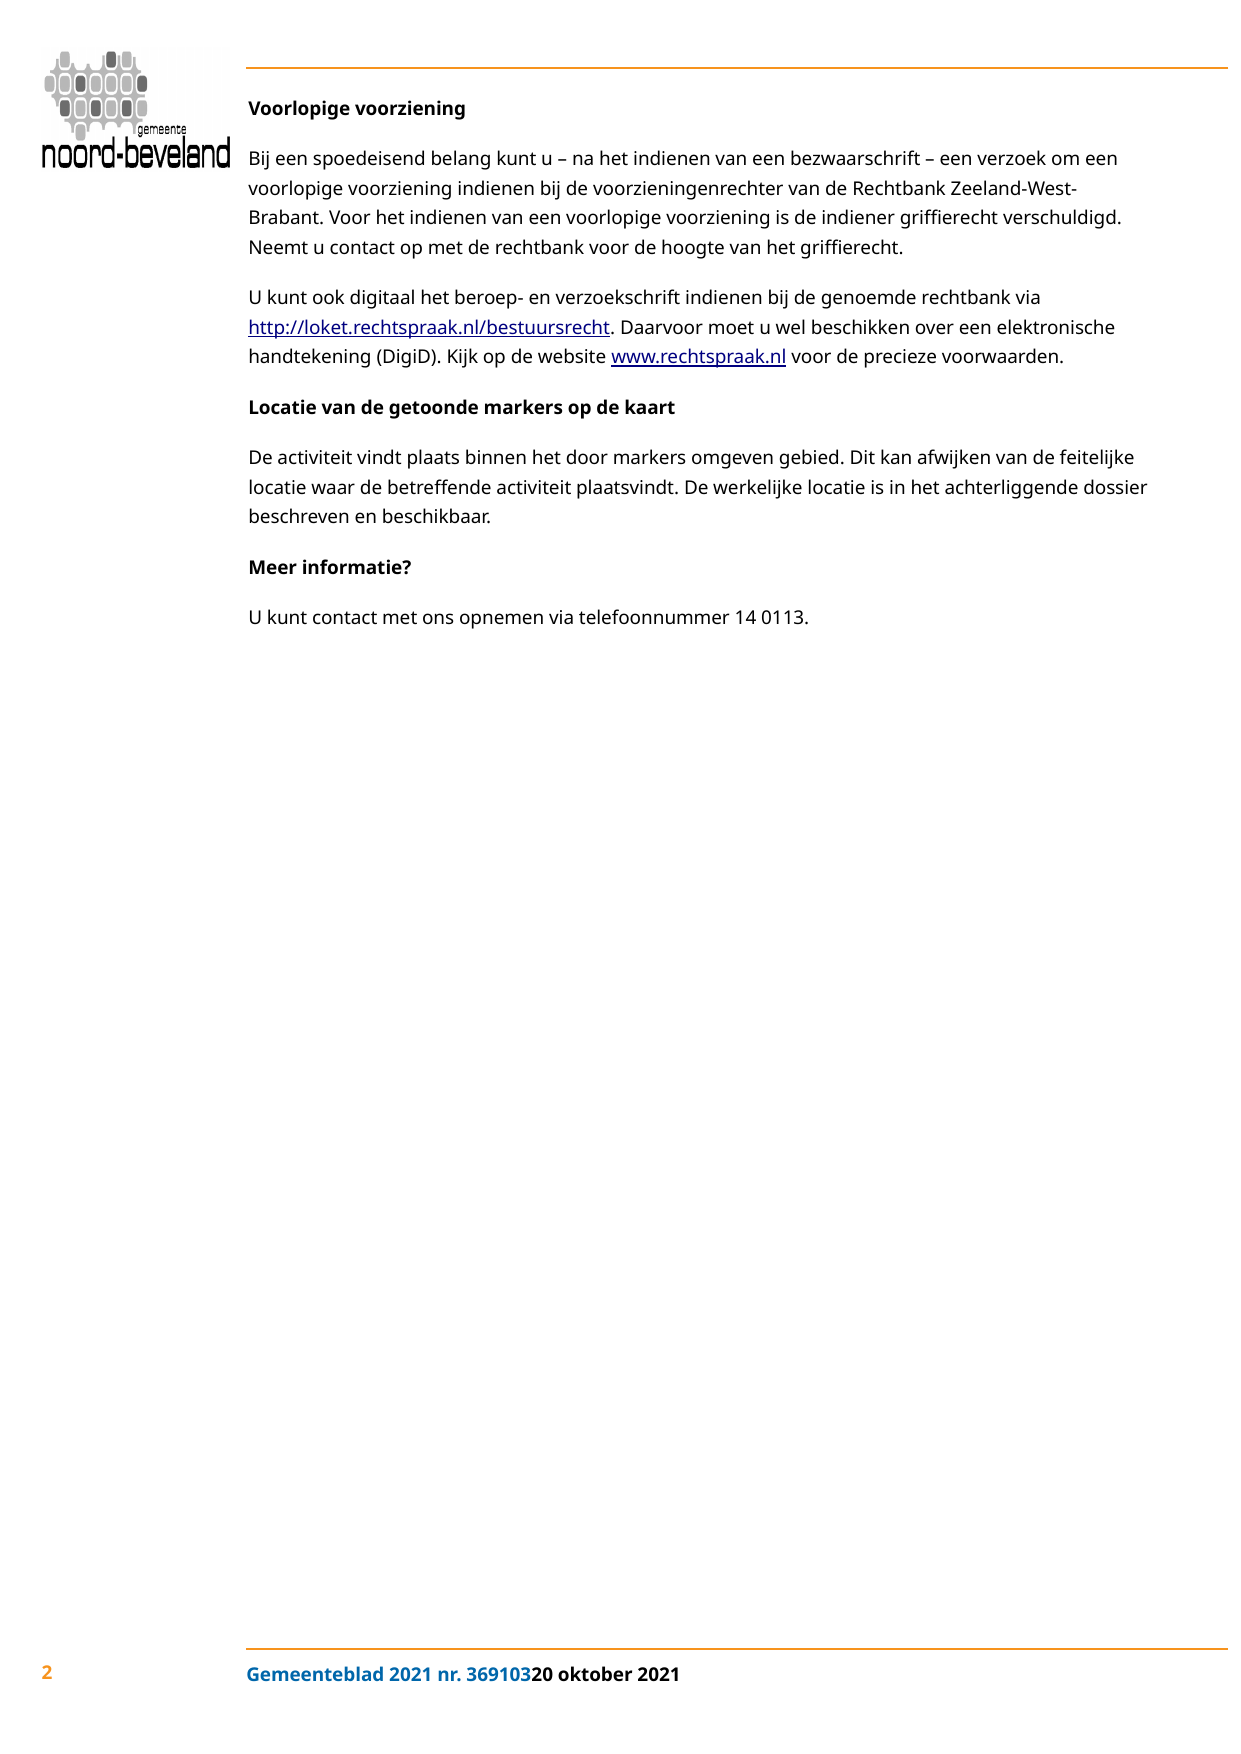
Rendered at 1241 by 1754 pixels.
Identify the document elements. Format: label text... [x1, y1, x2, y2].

text Bij een spoedeisend belang kunt u – na het indienen van een bezwaarschrift – een verzoek om een voorlopige voorziening indienen bij de voorzieningenrechter van de Rechtbank Zeeland-West-Brabant. Voor het indienen van een voorlopige voorziening is de indiener griffierecht verschuldigd. Neemt u contact op met de rechtbank voor de hoogte van het griffierecht. [248, 145, 1152, 260]
picture [41, 47, 231, 172]
text U kunt ook digitaal het beroep- en verzoekschrift indienen bij de genoemde rechtbank via http://loket.rechtspraak.nl/bestuursrecht. Daarvoor moet u wel beschikken over een elektronische handtekening (DigiD). Kijk op de website www.rechtspraak.nl voor de precieze voorwaarden. [248, 284, 1152, 369]
text Meer informatie? [248, 554, 1152, 580]
text De activiteit vindt plaats binnen het door markers omgeven gebied. Dit kan afwijken van de feitelijke locatie waar de betreffende activiteit plaatsvindt. De werkelijke locatie is in het achterliggende dossier beschreven en beschikbaar. [248, 444, 1152, 529]
text Voorlopige voorziening [248, 95, 1152, 121]
text Locatie van de getoonde markers op de kaart [248, 394, 1152, 420]
text U kunt contact met ons opnemen via telefoonnummer 14 0113. [248, 604, 1152, 630]
